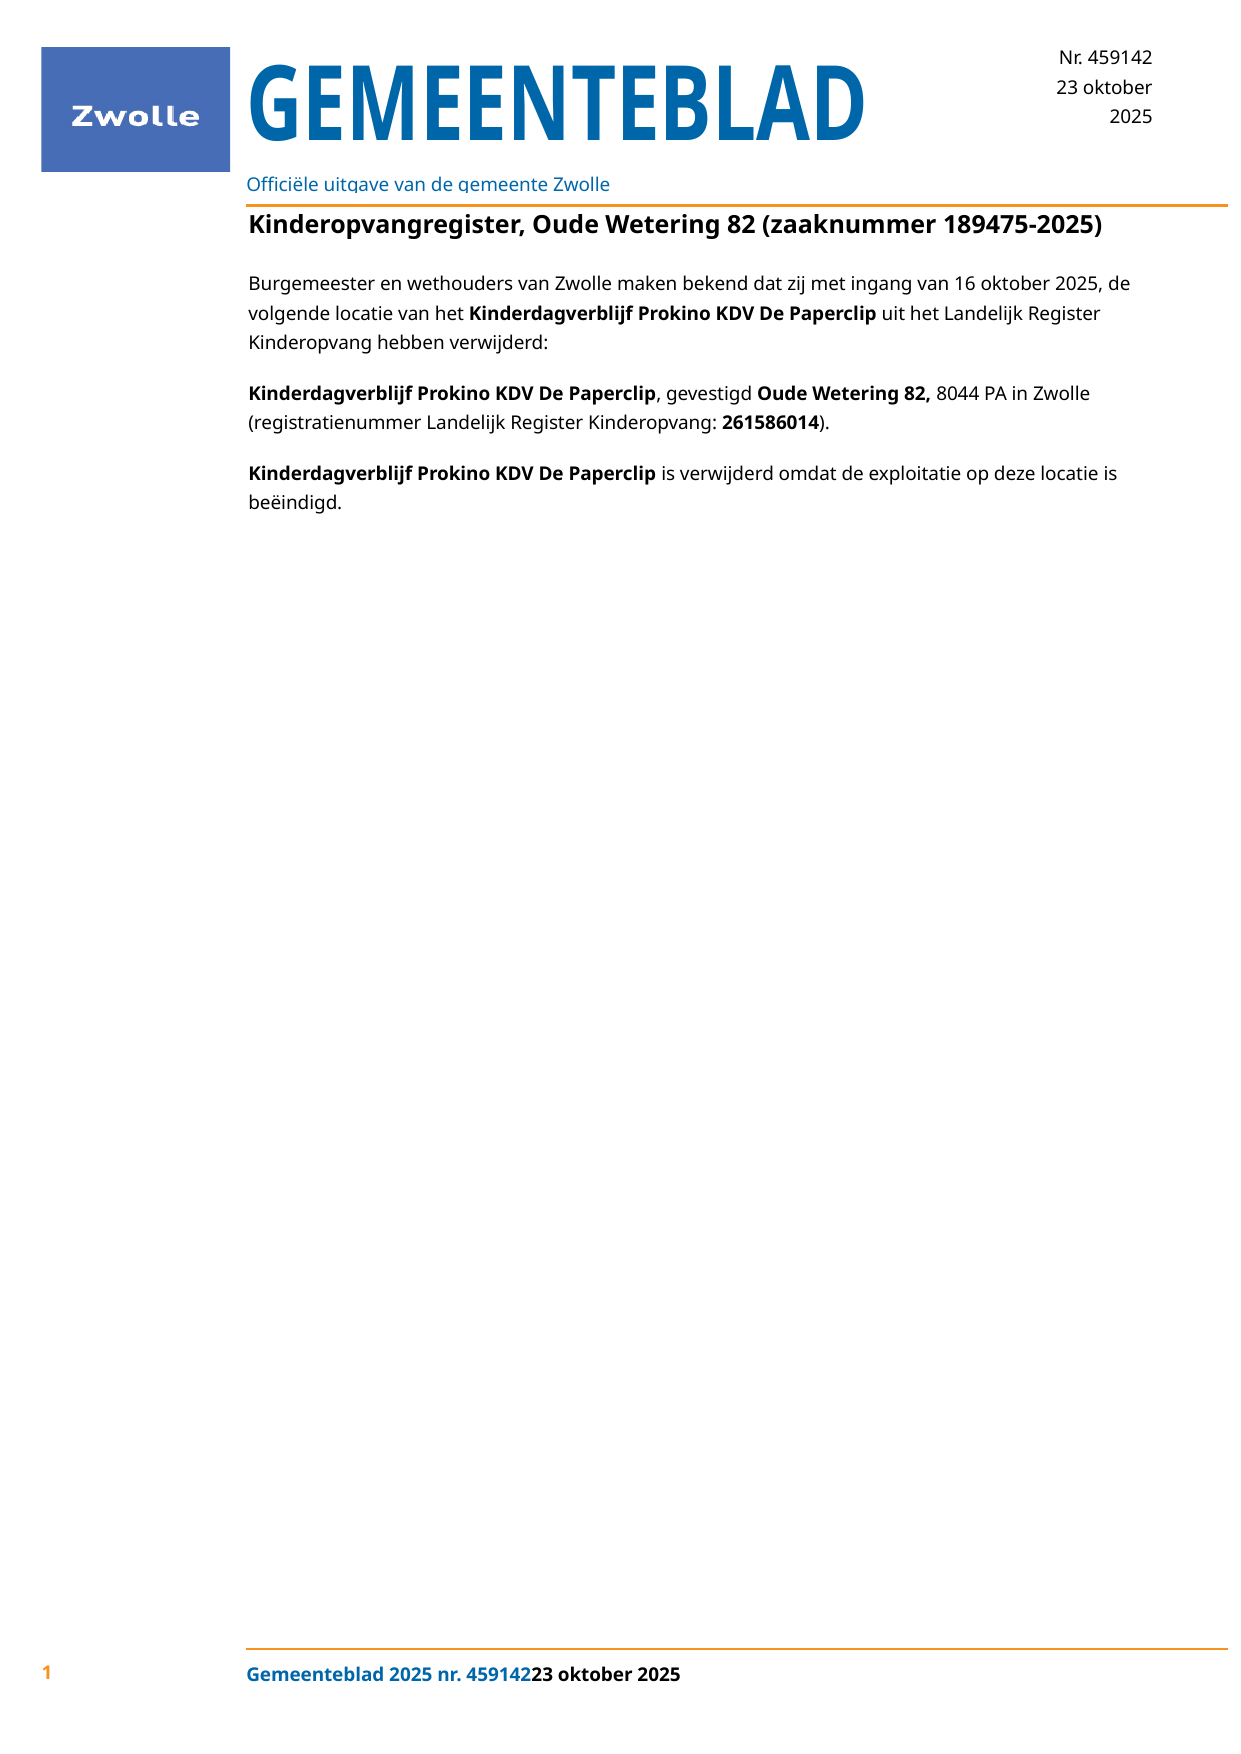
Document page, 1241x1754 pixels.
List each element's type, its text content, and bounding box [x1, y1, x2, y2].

text Burgemeester en wethouders van Zwolle maken bekend dat zij met ingang van 16 oktober 2025, de volgende locatie van het Kinderdagverblijf Prokino KDV De Paperclip uit het Landelijk Register Kinderopvang hebben verwijderd: [248, 270, 1152, 355]
picture [41, 47, 231, 172]
text Kinderdagverblijf Prokino KDV De Paperclip is verwijderd omdat de exploitatie op deze locatie is beëindigd. [248, 460, 1152, 515]
text Kinderdagverblijf Prokino KDV De Paperclip, gevestigd Oude Wetering 82, 8044 PA in Zwolle (registratienummer Landelijk Register Kinderopvang: 261586014). [248, 380, 1152, 435]
text Kinderopvangregister, Oude Wetering 82 (zaaknummer 189475-2025) [248, 207, 1152, 241]
